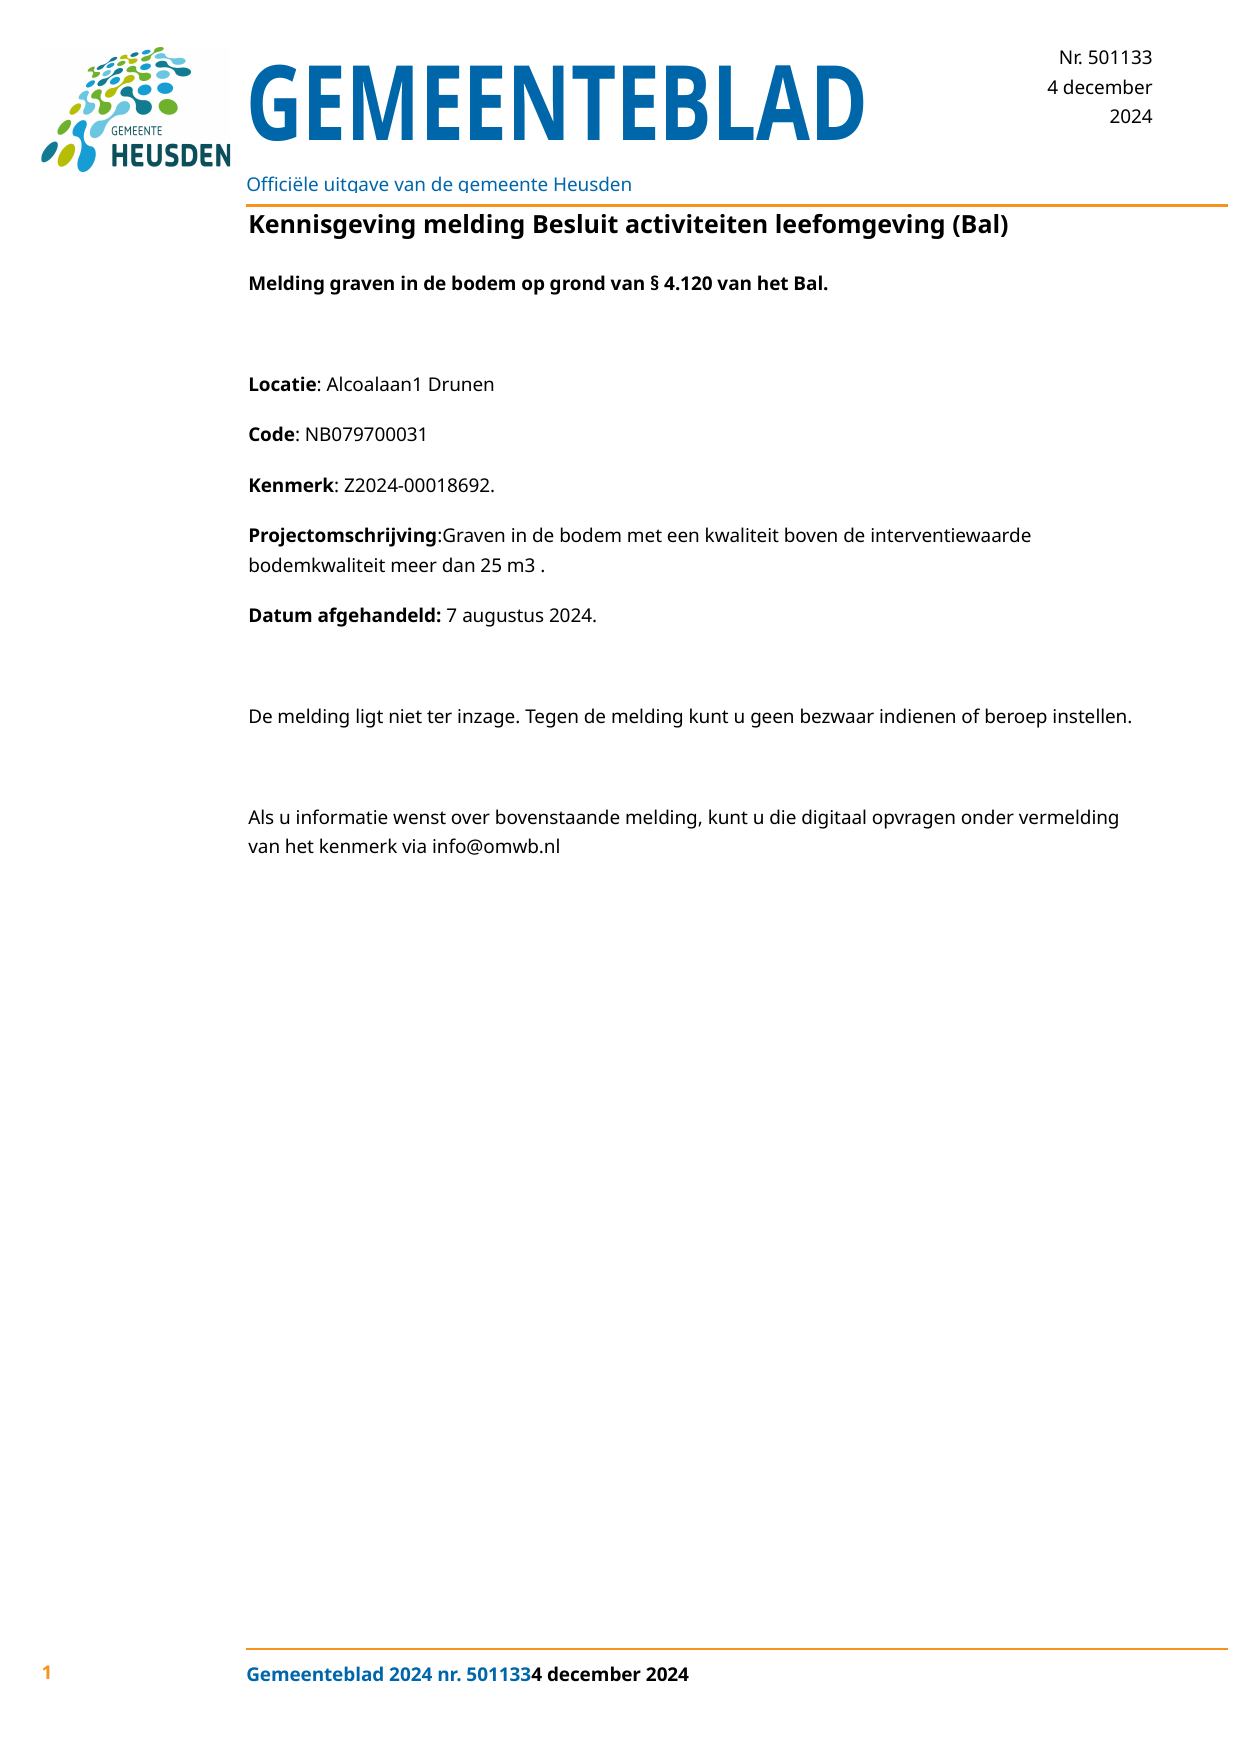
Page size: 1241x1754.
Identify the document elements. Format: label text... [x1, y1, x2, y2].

text Melding graven in de bodem op grond van § 4.120 van het Bal. [248, 270, 1152, 296]
text Locatie: Alcoalaan1 Drunen [248, 371, 1152, 397]
text Projectomschrijving:Graven in de bodem met een kwaliteit boven de interventiewaarde bodemkwaliteit meer dan 25 m3 . [248, 522, 1152, 578]
text Datum afgehandeld: 7 augustus 2024. [248, 602, 1152, 628]
text Code: NB079700031 [248, 422, 1152, 447]
text Als u informatie wenst over bovenstaande melding, kunt u die digitaal opvragen onder vermelding van het kenmerk via info@omwb.nl [248, 804, 1152, 859]
text Kennisgeving melding Besluit activiteiten leefomgeving (Bal) [248, 207, 1152, 241]
text Kenmerk: Z2024-00018692. [248, 472, 1152, 498]
text De melding ligt niet ter inzage. Tegen de melding kunt u geen bezwaar indienen of beroep instellen. [248, 703, 1152, 729]
picture [41, 47, 231, 172]
